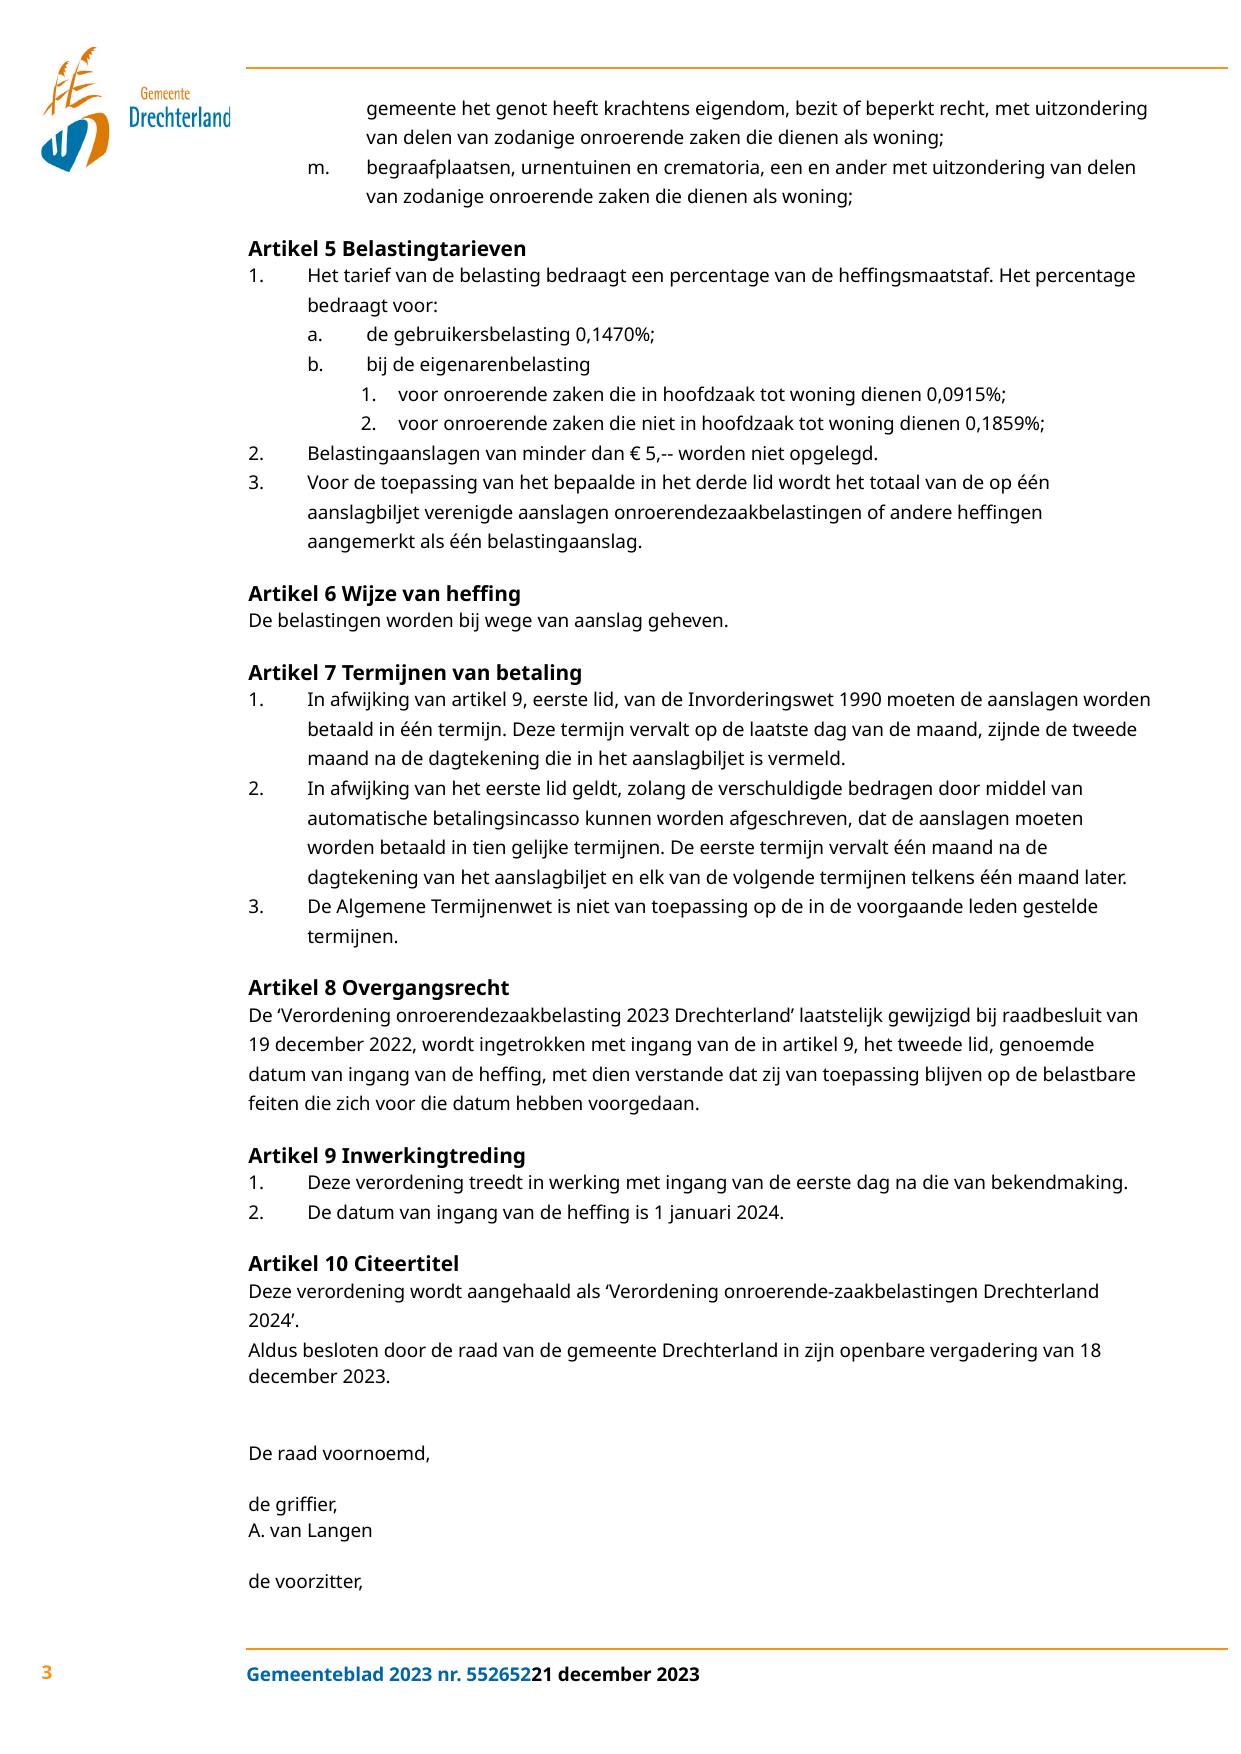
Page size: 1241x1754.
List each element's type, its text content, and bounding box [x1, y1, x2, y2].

picture [226, 115, 231, 124]
list De Algemene Termijnenwet is niet van toepassing op de in de voorgaande leden gestelde termijnen. [248, 893, 1152, 949]
text de griffier, [248, 1491, 1152, 1517]
list In afwijking van het eerste lid geldt, zolang de verschuldigde bedragen door middel van automatische betalingsincasso kunnen worden afgeschreven, dat de aanslagen moeten worden betaald in tien gelijke termijnen. De eerste termijn vervalt één maand na de dagtekening van het aanslagbiljet en elk van de volgende termijnen telkens één maand later. [248, 775, 1152, 889]
text Artikel 8 Overgangsrecht [248, 973, 1152, 1002]
text De belastingen worden bij wege van aanslag geheven. [248, 607, 1152, 633]
list de gebruikersbelasting 0,1470%; [307, 322, 1152, 347]
list In afwijking van artikel 9, eerste lid, van de Invorderingswet 1990 moeten de aanslagen worden betaald in één termijn. Deze termijn vervalt op de laatste dag van de maand, zijnde de tweede maand na de dagtekening die in het aanslagbiljet is vermeld. [248, 686, 1152, 771]
list Deze verordening treedt in werking met ingang van de eerste dag na die van bekendmaking. [248, 1169, 1152, 1195]
list gemeente het genot heeft krachtens eigendom, bezit of beperkt recht, met uitzondering van delen van zodanige onroerende zaken die dienen als woning; [307, 95, 1152, 150]
list Belastingaanslagen van minder dan € 5,-- worden niet opgelegd. [248, 440, 1152, 466]
text Artikel 6 Wijze van heffing [248, 579, 1152, 607]
text de voorzitter, [248, 1569, 1152, 1594]
picture [41, 47, 231, 172]
text Artikel 10 Citeertitel [248, 1249, 1152, 1278]
text Deze verordening wordt aangehaald als ‘Verordening onroerende-zaakbelastingen Drechterland 2024’. [248, 1278, 1152, 1333]
text Artikel 9 Inwerkingtreding [248, 1141, 1152, 1169]
list bij de eigenarenbelasting [307, 351, 1152, 377]
text De ‘Verordening onroerendezaakbelasting 2023 Drechterland’ laatstelijk gewijzigd bij raadbesluit van 19 december 2022, wordt ingetrokken met ingang van de in artikel 9, het tweede lid, genoemde datum van ingang van de heffing, met dien verstande dat zij van toepassing blijven op de belastbare feiten die zich voor die datum hebben voorgedaan. [248, 1002, 1152, 1116]
text De raad voornoemd, [248, 1440, 1152, 1466]
list begraafplaatsen, urnentuinen en crematoria, een en ander met uitzondering van delen van zodanige onroerende zaken die dienen als woning; [307, 154, 1152, 209]
list Voor de toepassing van het bepaalde in het derde lid wordt het totaal van de op één aanslagbiljet verenigde aanslagen onroerendezaakbelastingen of andere heffingen aangemerkt als één belastingaanslag. [248, 469, 1152, 554]
list De datum van ingang van de heffing is 1 januari 2024. [248, 1199, 1152, 1225]
text Artikel 5 Belastingtarieven [248, 234, 1152, 262]
list voor onroerende zaken die niet in hoofdzaak tot woning dienen 0,1859%; [361, 410, 1152, 436]
text Aldus besloten door de raad van de gemeente Drechterland in zijn openbare vergadering van 18 december 2023. [248, 1337, 1152, 1388]
list voor onroerende zaken die in hoofdzaak tot woning dienen 0,0915%; [361, 381, 1152, 406]
text A. van Langen [248, 1517, 1152, 1543]
list Het tarief van de belasting bedraagt een percentage van de heffingsmaatstaf. Het percentage bedraagt voor: [248, 262, 1152, 318]
picture [41, 158, 64, 172]
text Artikel 7 Termijnen van betaling [248, 658, 1152, 686]
